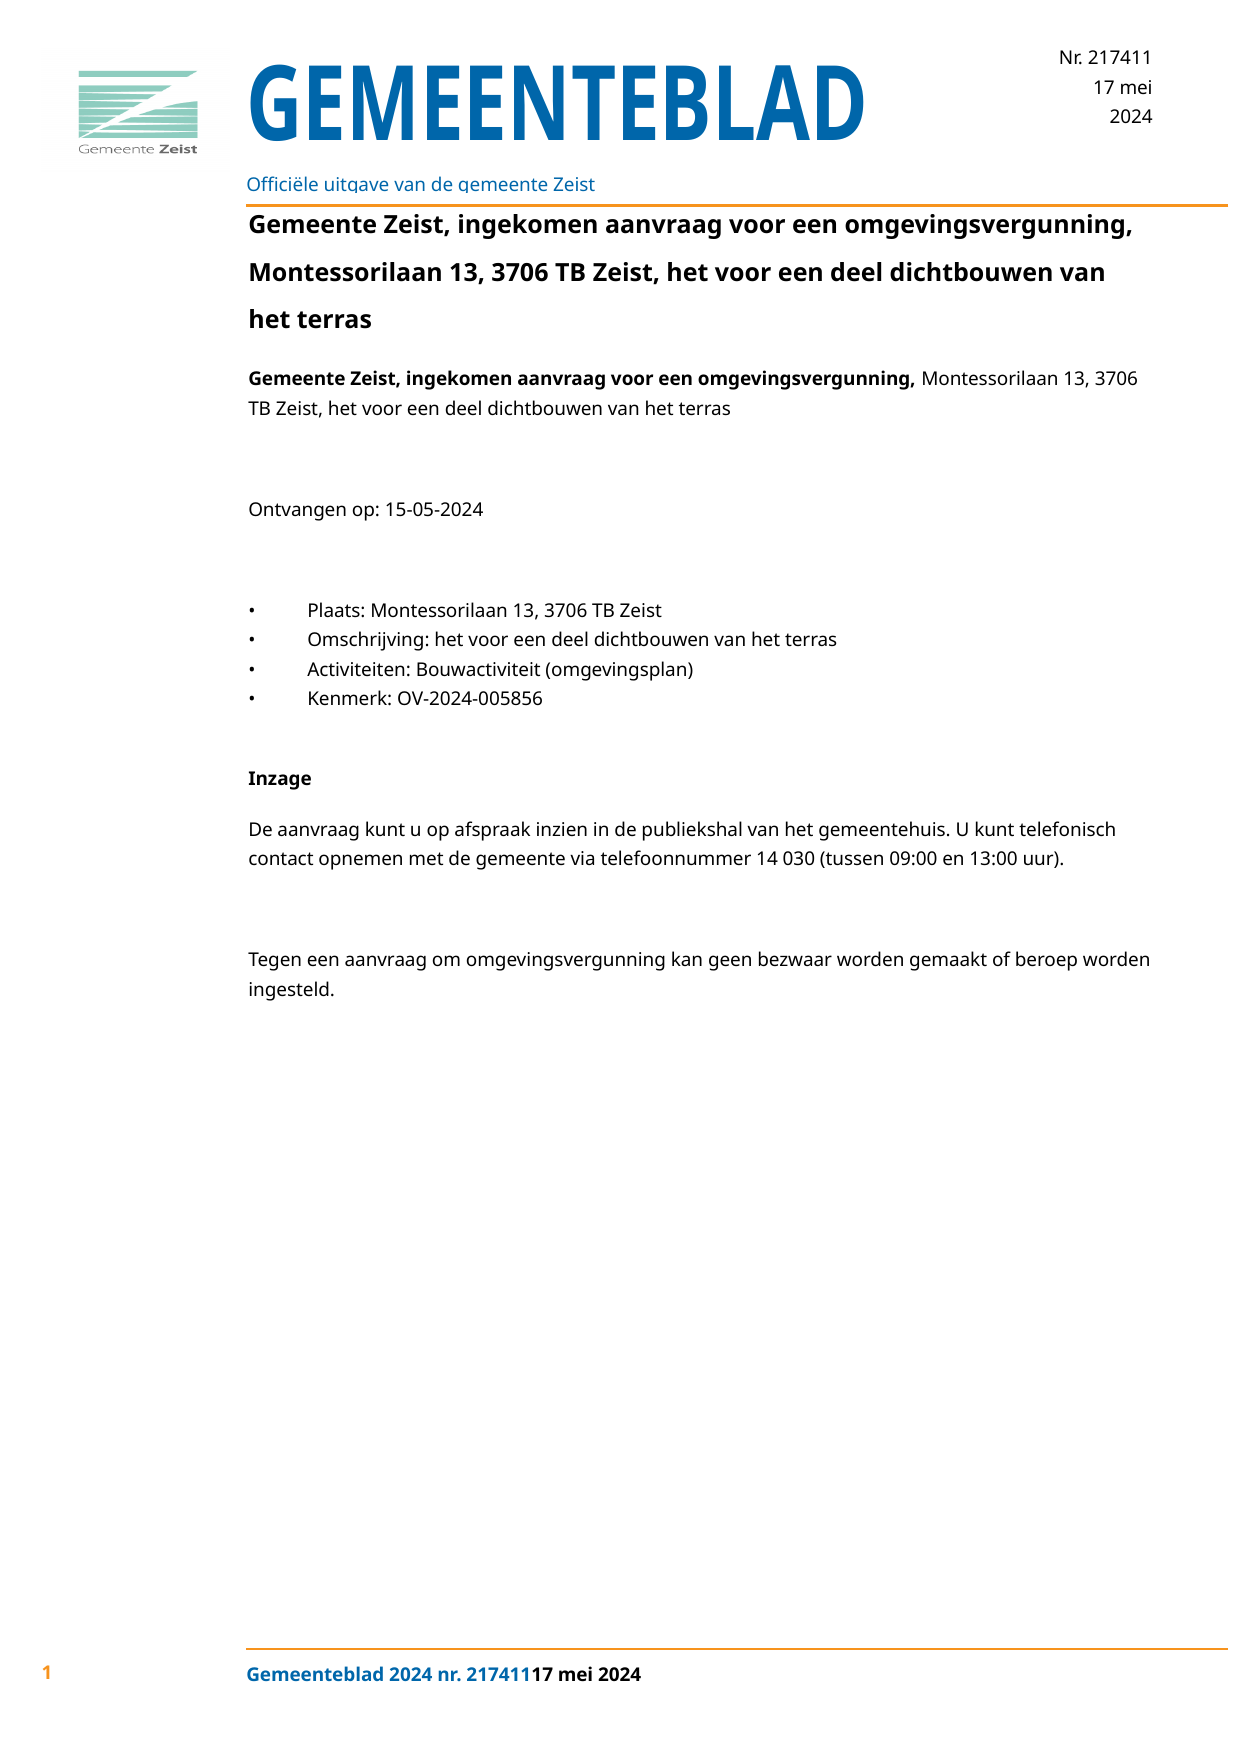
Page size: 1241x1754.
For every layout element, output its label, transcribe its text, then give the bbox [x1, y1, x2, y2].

list Plaats: Montessorilaan 13, 3706 TB Zeist [248, 597, 1152, 622]
text Gemeente Zeist, ingekomen aanvraag voor een omgevingsvergunning, Montessorilaan 13, 3706 TB Zeist, het voor een deel dichtbouwen van het terras [248, 207, 1152, 336]
text Ontvangen op: 15-05-2024 [248, 496, 1152, 522]
list Activiteiten: Bouwactiviteit (omgevingsplan) [248, 656, 1152, 682]
text Inzage [248, 766, 1152, 791]
text Tegen een aanvraag om omgevingsvergunning kan geen bezwaar worden gemaakt of beroep worden ingesteld. [248, 946, 1152, 1002]
picture [41, 47, 231, 172]
text Gemeente Zeist, ingekomen aanvraag voor een omgevingsvergunning, Montessorilaan 13, 3706 TB Zeist, het voor een deel dichtbouwen van het terras [248, 366, 1152, 421]
text De aanvraag kunt u op afspraak inzien in de publiekshal van het gemeentehuis. U kunt telefonisch contact opnemen met de gemeente via telefoonnummer 14 030 (tussen 09:00 en 13:00 uur). [248, 816, 1152, 871]
list Omschrijving: het voor een deel dichtbouwen van het terras [248, 626, 1152, 652]
list Kenmerk: OV-2024-005856 [248, 686, 1152, 711]
